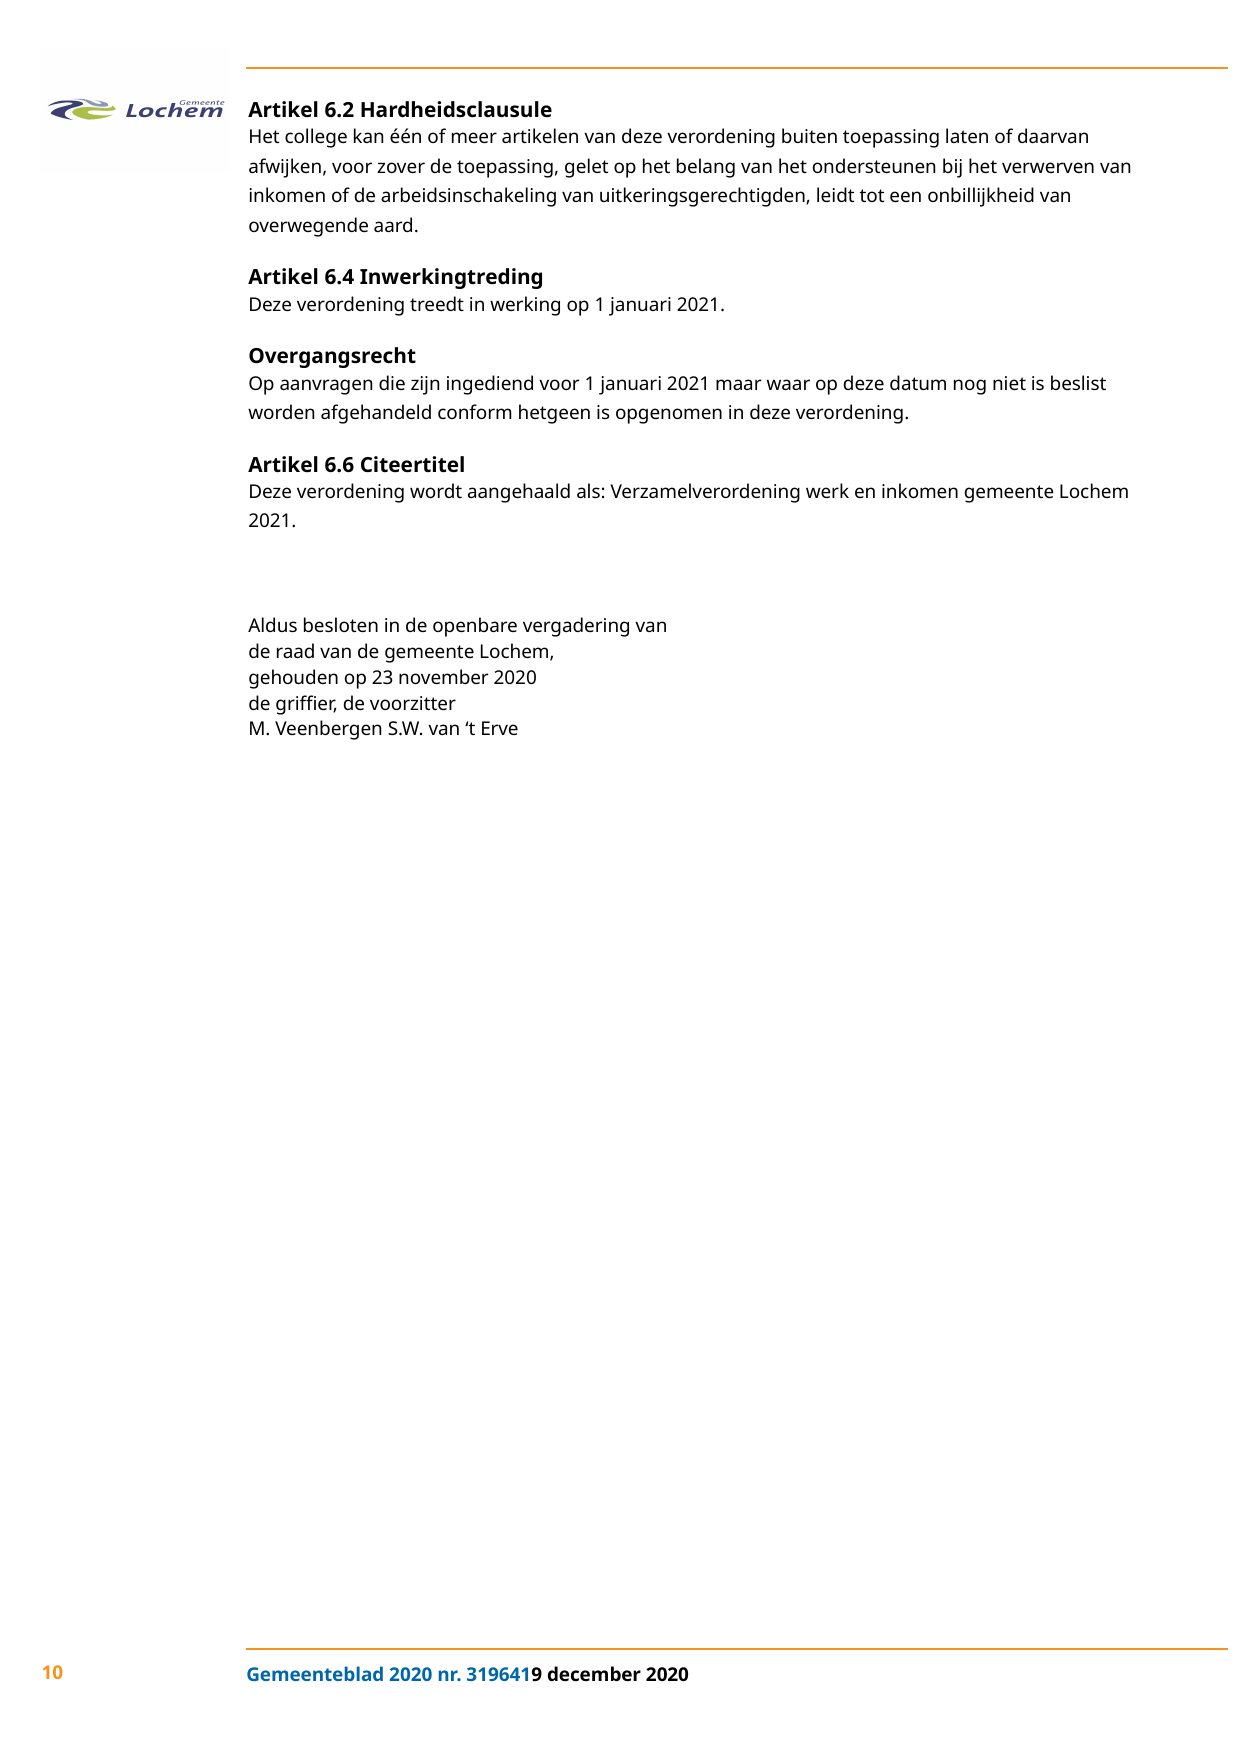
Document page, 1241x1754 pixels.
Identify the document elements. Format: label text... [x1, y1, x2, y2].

text Deze verordening wordt aangehaald als: Verzamelverordening werk en inkomen gemeente Lochem 2021. [248, 478, 1152, 533]
text Het college kan één of meer artikelen van deze verordening buiten toepassing laten of daarvan afwijken, voor zover de toepassing, gelet op het belang van het ondersteunen bij het verwerven van inkomen of de arbeidsinschakeling van uitkeringsgerechtigden, leidt tot een onbillijkheid van overwegende aard. [248, 123, 1152, 238]
text Overgangsrecht [248, 341, 1152, 370]
text Artikel 6.4 Inwerkingtreding [248, 262, 1152, 291]
text Artikel 6.2 Hardheidsclausule [248, 95, 1152, 123]
text Aldus besloten in de openbare vergadering van [248, 612, 1152, 638]
text de raad van de gemeente Lochem, [248, 638, 1152, 664]
text gehouden op 23 november 2020 [248, 664, 1152, 690]
text Artikel 6.6 Citeertitel [248, 450, 1152, 478]
text Deze verordening treedt in werking op 1 januari 2021. [248, 291, 1152, 317]
text de griffier, de voorzitter [248, 690, 1152, 715]
text M. Veenbergen S.W. van ‘t Erve [248, 715, 1152, 741]
picture [41, 47, 231, 172]
text Op aanvragen die zijn ingediend voor 1 januari 2021 maar waar op deze datum nog niet is beslist worden afgehandeld conform hetgeen is opgenomen in deze verordening. [248, 370, 1152, 425]
